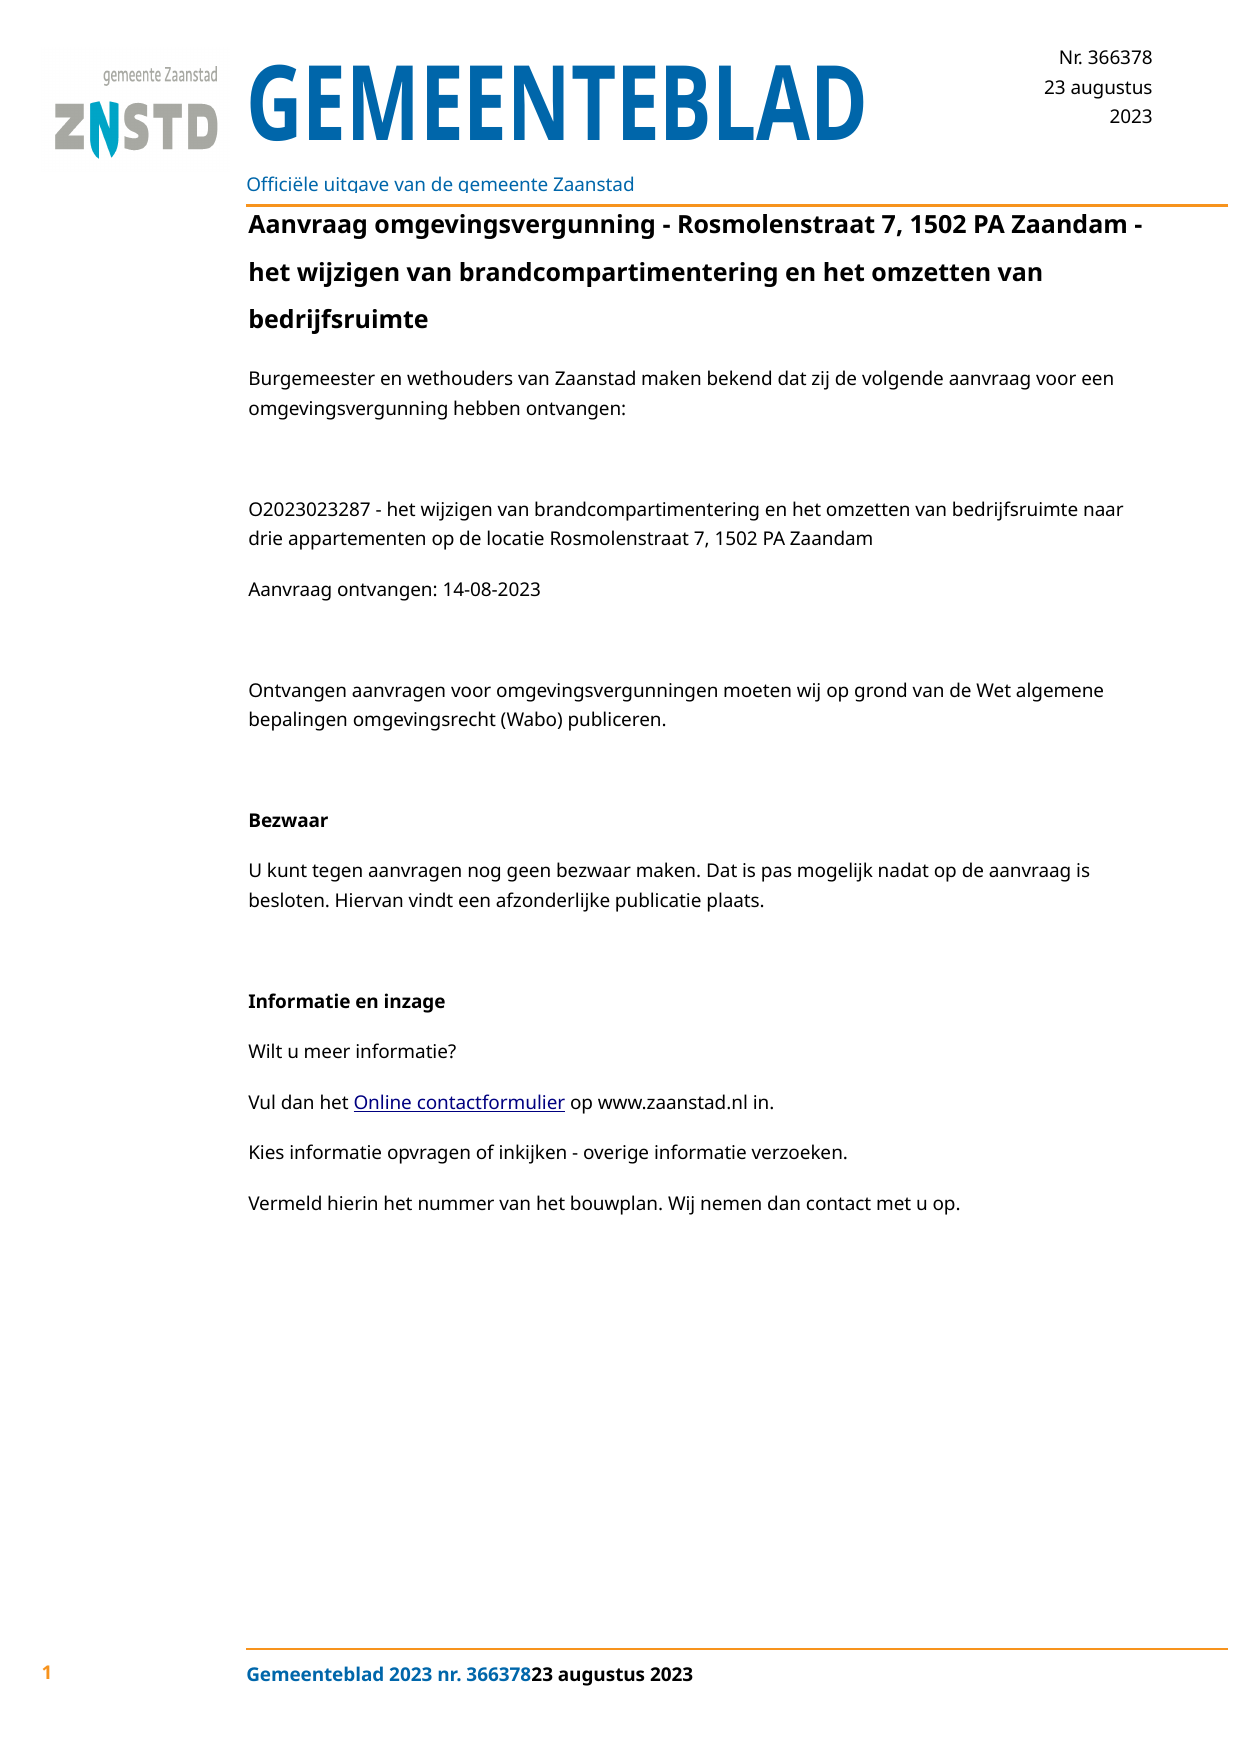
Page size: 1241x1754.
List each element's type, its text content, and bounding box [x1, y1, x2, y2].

text O2023023287 - het wijzigen van brandcompartimentering en het omzetten van bedrijfsruimte naar drie appartementen op de locatie Rosmolenstraat 7, 1502 PA Zaandam [248, 496, 1152, 551]
text Vermeld hierin het nummer van het bouwplan. Wij nemen dan contact met u op. [248, 1190, 1152, 1215]
text Bezwaar [248, 807, 1152, 833]
text Vul dan het Online contactformulier op www.zaanstad.nl in. [248, 1089, 1152, 1114]
text Burgemeester en wethouders van Zaanstad maken bekend dat zij de volgende aanvraag voor een omgevingsvergunning hebben ontvangen: [248, 366, 1152, 421]
text Kies informatie opvragen of inkijken - overige informatie verzoeken. [248, 1139, 1152, 1165]
text Aanvraag ontvangen: 14-08-2023 [248, 576, 1152, 602]
text Ontvangen aanvragen voor omgevingsvergunningen moeten wij op grond van de Wet algemene bepalingen omgevingsrecht (Wabo) publiceren. [248, 677, 1152, 732]
text Aanvraag omgevingsvergunning - Rosmolenstraat 7, 1502 PA Zaandam - het wijzigen van brandcompartimentering en het omzetten van bedrijfsruimte [248, 207, 1152, 336]
text Wilt u meer informatie? [248, 1038, 1152, 1064]
text Informatie en inzage [248, 988, 1152, 1014]
picture [41, 47, 231, 172]
text U kunt tegen aanvragen nog geen bezwaar maken. Dat is pas mogelijk nadat op de aanvraag is besloten. Hiervan vindt een afzonderlijke publicatie plaats. [248, 858, 1152, 913]
